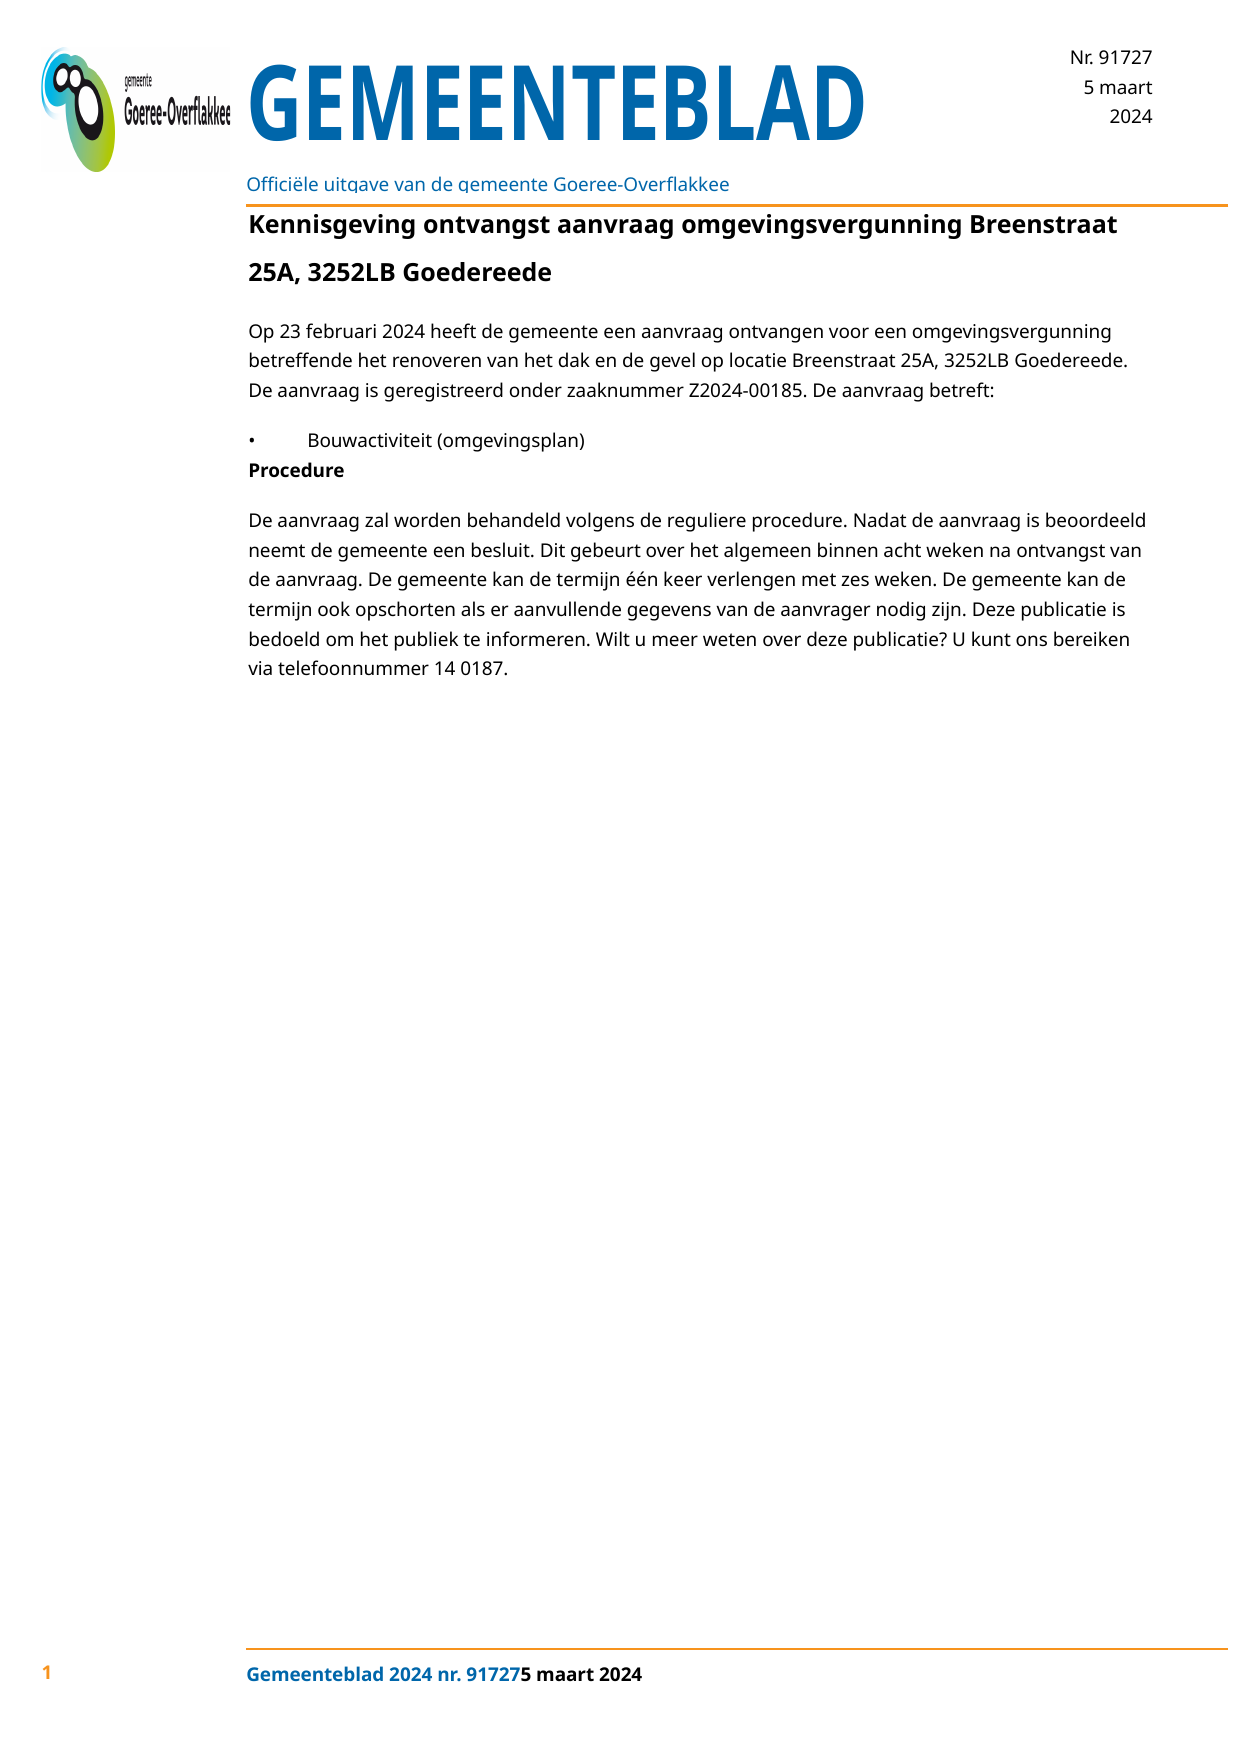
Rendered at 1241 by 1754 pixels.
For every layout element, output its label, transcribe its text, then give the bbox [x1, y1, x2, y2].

text De aanvraag zal worden behandeld volgens de reguliere procedure. Nadat de aanvraag is beoordeeld neemt de gemeente een besluit. Dit gebeurt over het algemeen binnen acht weken na ontvangst van de aanvraag. De gemeente kan de termijn één keer verlengen met zes weken. De gemeente kan de termijn ook opschorten als er aanvullende gegevens van de aanvrager nodig zijn. Deze publicatie is bedoeld om het publiek te informeren. Wilt u meer weten over deze publicatie? U kunt ons bereiken via telefoonnummer 14 0187. [248, 507, 1152, 681]
text Procedure [248, 457, 1152, 483]
list Bouwactiviteit (omgevingsplan) [248, 427, 1152, 453]
text Op 23 februari 2024 heeft de gemeente een aanvraag ontvangen voor een omgevingsvergunning betreffende het renoveren van het dak en de gevel op locatie Breenstraat 25A, 3252LB Goedereede. De aanvraag is geregistreerd onder zaaknummer Z2024-00185. De aanvraag betreft: [248, 318, 1152, 403]
text Kennisgeving ontvangst aanvraag omgevingsvergunning Breenstraat 25A, 3252LB Goedereede [248, 207, 1152, 288]
picture [41, 47, 231, 172]
